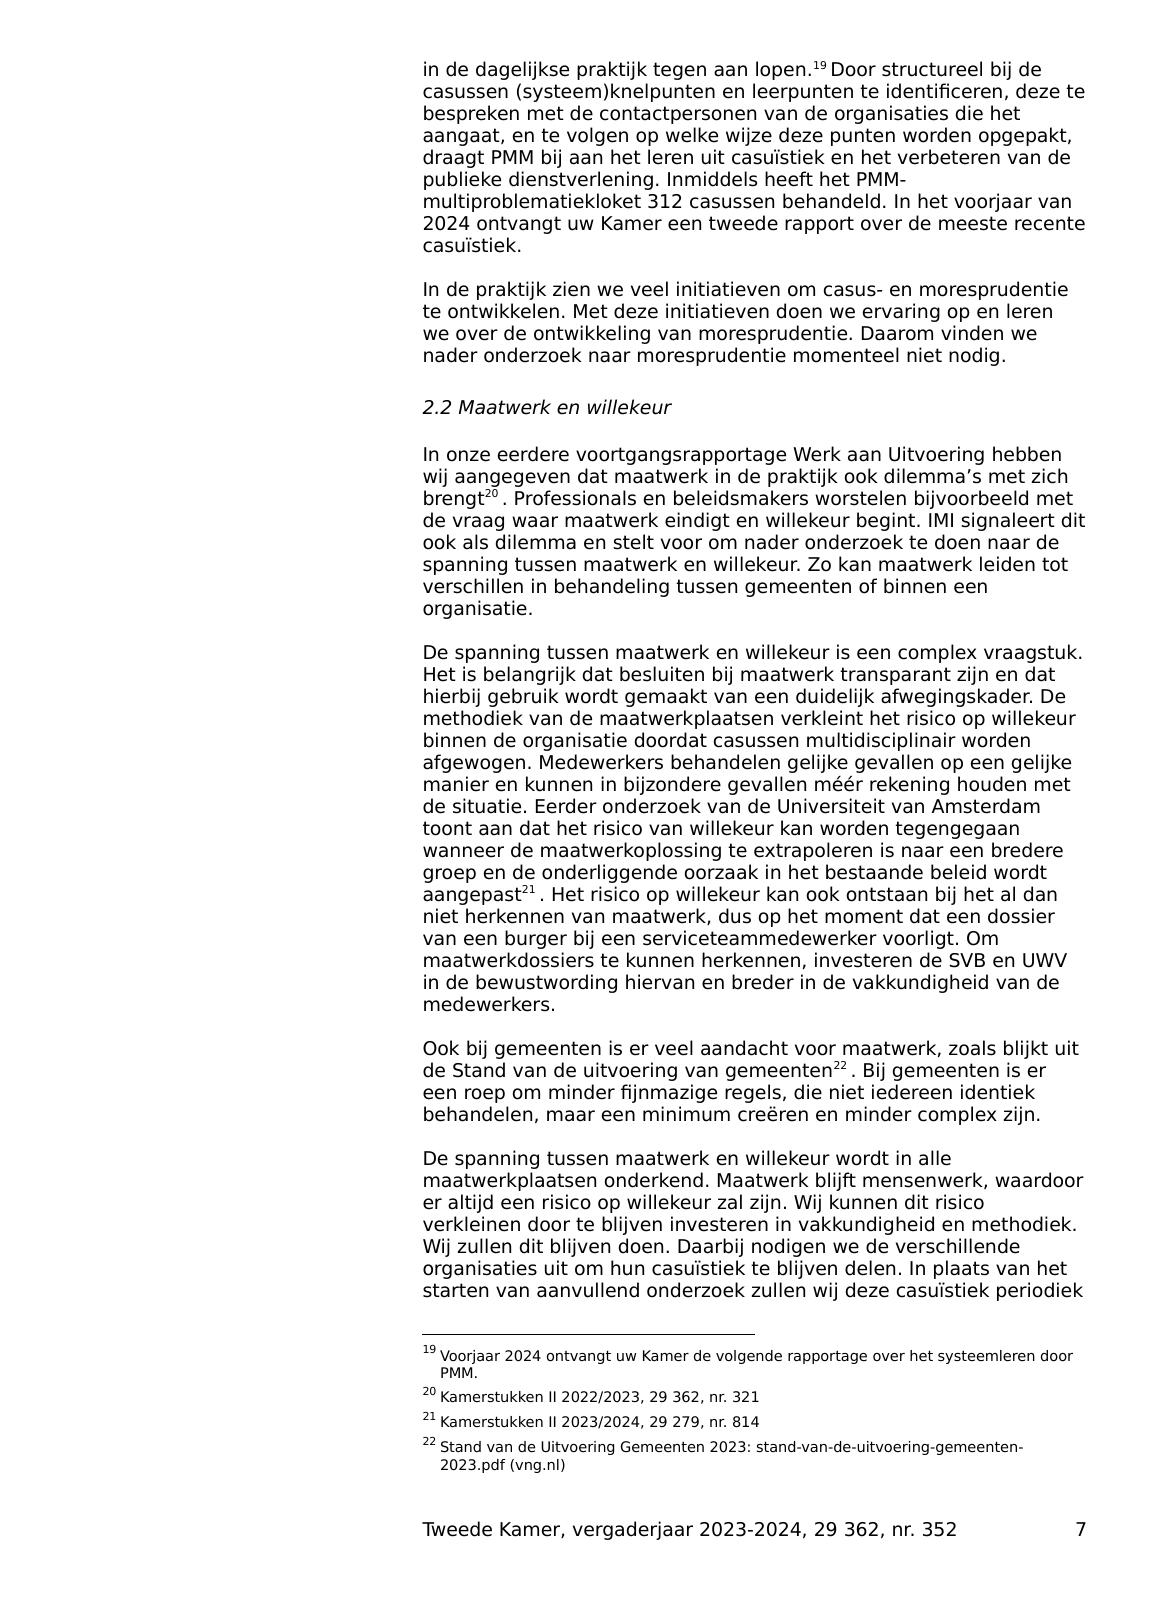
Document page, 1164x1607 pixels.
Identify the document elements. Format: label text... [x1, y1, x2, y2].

text In onze eerdere voortgangsrapportage Werk aan Uitvoering hebben wij aangegeven dat maatwerk in de praktijk ook dilemma’s met zich brengt. Professionals en beleidsmakers worstelen bijvoorbeeld met de vraag waar maatwerk eindigt en willekeur begint. IMI signaleert dit ook als dilemma en stelt voor om nader onderzoek te doen naar de spanning tussen maatwerk en willekeur. Zo kan maatwerk leiden tot verschillen in behandeling tussen gemeenten of binnen een organisatie. [422, 444, 1087, 620]
text Kamerstukken II 2022/2023, 29 362, nr. 321 [422, 1385, 1087, 1407]
text Kamerstukken II 2023/2024, 29 279, nr. 814 [422, 1410, 1087, 1432]
text in de dagelijkse praktijk tegen aan lopen.Door structureel bij de casussen (systeem)knelpunten en leerpunten te identificeren, deze te bespreken met de contactpersonen van de organisaties die het aangaat, en te volgen op welke wijze deze punten worden opgepakt, draagt PMM bij aan het leren uit casuïstiek en het verbeteren van de publieke dienstverlening. Inmiddels heeft het PMM-multiproblematiekloket 312 casussen behandeld. In het voorjaar van 2024 ontvangt uw Kamer een tweede rapport over de meeste recente casuïstiek. [422, 59, 1087, 257]
text Ook bij gemeenten is er veel aandacht voor maatwerk, zoals blijkt uit de Stand van de uitvoering van gemeenten. Bij gemeenten is er een roep om minder fijnmazige regels, die niet iedereen identiek behandelen, maar een minimum creëren en minder complex zijn. [422, 1038, 1087, 1126]
subtitle 2.2 Maatwerk en willekeur [422, 397, 1087, 419]
text In de praktijk zien we veel initiatieven om casus- en moresprudentie te ontwikkelen. Met deze initiatieven doen we ervaring op en leren we over de ontwikkeling van moresprudentie. Daarom vinden we nader onderzoek naar moresprudentie momenteel niet nodig. [422, 279, 1087, 367]
text Stand van de Uitvoering Gemeenten 2023: stand-van-de-uitvoering-gemeenten-2023.pdf (vng.nl) [422, 1435, 1087, 1474]
text Voorjaar 2024 ontvangt uw Kamer de volgende rapportage over het systeemleren door PMM. [422, 1343, 1087, 1382]
text De spanning tussen maatwerk en willekeur wordt in alle maatwerkplaatsen onderkend. Maatwerk blijft mensenwerk, waardoor er altijd een risico op willekeur zal zijn. Wij kunnen dit risico verkleinen door te blijven investeren in vakkundigheid en methodiek. Wij zullen dit blijven doen. Daarbij nodigen we de verschillende organisaties uit om hun casuïstiek te blijven delen. In plaats van het starten van aanvullend onderzoek zullen wij deze casuïstiek periodiek [422, 1148, 1087, 1302]
text De spanning tussen maatwerk en willekeur is een complex vraagstuk. Het is belangrijk dat besluiten bij maatwerk transparant zijn en dat hierbij gebruik wordt gemaakt van een duidelijk afwegingskader. De methodiek van de maatwerkplaatsen verkleint het risico op willekeur binnen de organisatie doordat casussen multidisciplinair worden afgewogen. Medewerkers behandelen gelijke gevallen op een gelijke manier en kunnen in bijzondere gevallen méér rekening houden met de situatie. Eerder onderzoek van de Universiteit van Amsterdam toont aan dat het risico van willekeur kan worden tegengegaan wanneer de maatwerkoplossing te extrapoleren is naar een bredere groep en de onderliggende oorzaak in het bestaande beleid wordt aangepast. Het risico op willekeur kan ook ontstaan bij het al dan niet herkennen van maatwerk, dus op het moment dat een dossier van een burger bij een serviceteammedewerker voorligt. Om maatwerkdossiers te kunnen herkennen, investeren de SVB en UWV in de bewustwording hiervan en breder in de vakkundigheid van de medewerkers. [422, 642, 1087, 1016]
